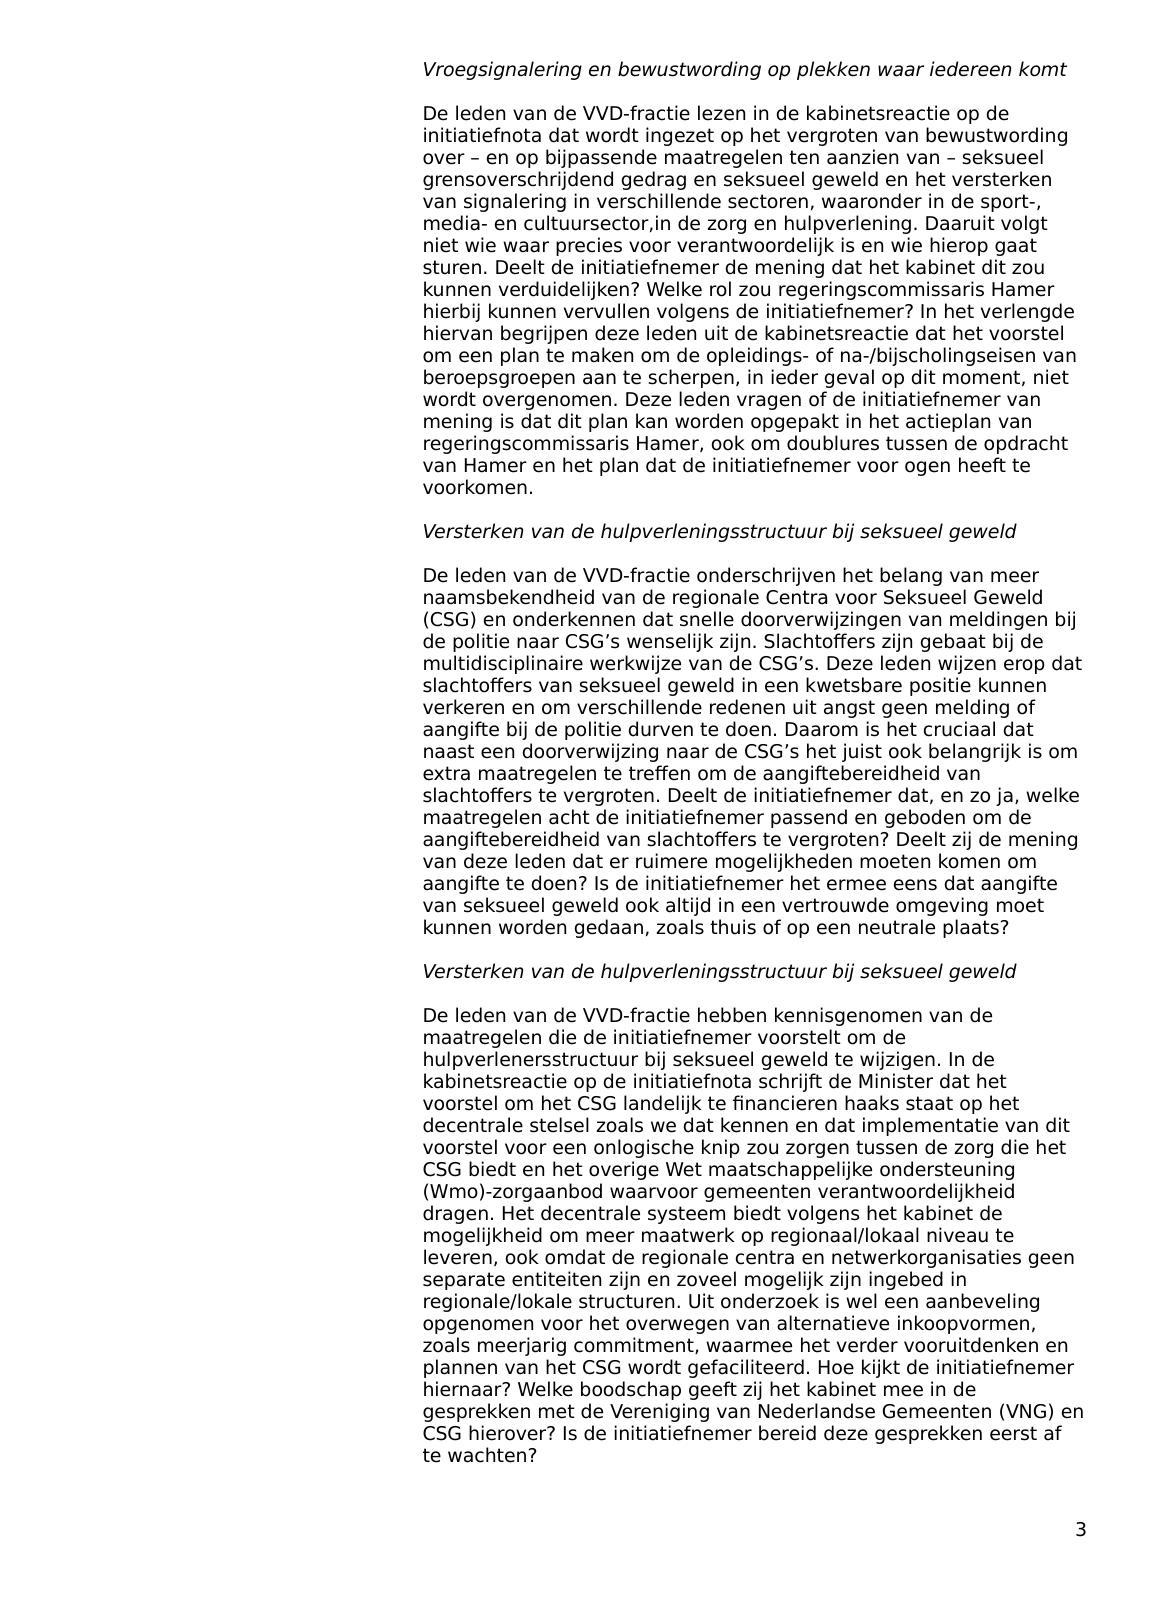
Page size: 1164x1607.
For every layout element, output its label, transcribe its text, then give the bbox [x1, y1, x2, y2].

text De leden van de VVD-fractie lezen in de kabinetsreactie op de initiatiefnota dat wordt ingezet op het vergroten van bewustwording over – en op bijpassende maatregelen ten aanzien van – seksueel grensoverschrijdend gedrag en seksueel geweld en het versterken van signalering in verschillende sectoren, waaronder in de sport-, media- en cultuursector,in de zorg en hulpverlening. Daaruit volgt niet wie waar precies voor verantwoordelijk is en wie hierop gaat sturen. Deelt de initiatiefnemer de mening dat het kabinet dit zou kunnen verduidelijken? Welke rol zou regeringscommissaris Hamer hierbij kunnen vervullen volgens de initiatiefnemer? In het verlengde hiervan begrijpen deze leden uit de kabinetsreactie dat het voorstel om een plan te maken om de opleidings- of na-/bijscholingseisen van beroepsgroepen aan te scherpen, in ieder geval op dit moment, niet wordt overgenomen. Deze leden vragen of de initiatiefnemer van mening is dat dit plan kan worden opgepakt in het actieplan van regeringscommissaris Hamer, ook om doublures tussen de opdracht van Hamer en het plan dat de initiatiefnemer voor ogen heeft te voorkomen. [422, 103, 1087, 499]
subtitle Versterken van de hulpverleningsstructuur bij seksueel geweld [422, 521, 1087, 543]
subtitle Vroegsignalering en bewustwording op plekken waar iedereen komt [422, 59, 1087, 81]
text De leden van de VVD-fractie onderschrijven het belang van meer naamsbekendheid van de regionale Centra voor Seksueel Geweld (CSG) en onderkennen dat snelle doorverwijzingen van meldingen bij de politie naar CSG’s wenselijk zijn. Slachtoffers zijn gebaat bij de multidisciplinaire werkwijze van de CSG’s. Deze leden wijzen erop dat slachtoffers van seksueel geweld in een kwetsbare positie kunnen verkeren en om verschillende redenen uit angst geen melding of aangifte bij de politie durven te doen. Daarom is het cruciaal dat naast een doorverwijzing naar de CSG’s het juist ook belangrijk is om extra maatregelen te treffen om de aangiftebereidheid van slachtoffers te vergroten. Deelt de initiatiefnemer dat, en zo ja, welke maatregelen acht de initiatiefnemer passend en geboden om de aangiftebereidheid van slachtoffers te vergroten? Deelt zij de mening van deze leden dat er ruimere mogelijkheden moeten komen om aangifte te doen? Is de initiatiefnemer het ermee eens dat aangifte van seksueel geweld ook altijd in een vertrouwde omgeving moet kunnen worden gedaan, zoals thuis of op een neutrale plaats? [422, 565, 1087, 939]
text De leden van de VVD-fractie hebben kennisgenomen van de maatregelen die de initiatiefnemer voorstelt om de hulpverlenersstructuur bij seksueel geweld te wijzigen. In de kabinetsreactie op de initiatiefnota schrijft de Minister dat het voorstel om het CSG landelijk te financieren haaks staat op het decentrale stelsel zoals we dat kennen en dat implementatie van dit voorstel voor een onlogische knip zou zorgen tussen de zorg die het CSG biedt en het overige Wet maatschappelijke ondersteuning (Wmo)-zorgaanbod waarvoor gemeenten verantwoordelijkheid dragen. Het decentrale systeem biedt volgens het kabinet de mogelijkheid om meer maatwerk op regionaal/lokaal niveau te leveren, ook omdat de regionale centra en netwerkorganisaties geen separate entiteiten zijn en zoveel mogelijk zijn ingebed in regionale/lokale structuren. Uit onderzoek is wel een aanbeveling opgenomen voor het overwegen van alternatieve inkoopvormen, zoals meerjarig commitment, waarmee het verder vooruitdenken en plannen van het CSG wordt gefaciliteerd. Hoe kijkt de initiatiefnemer hiernaar? Welke boodschap geeft zij het kabinet mee in de gesprekken met de Vereniging van Nederlandse Gemeenten (VNG) en CSG hierover? Is de initiatiefnemer bereid deze gesprekken eerst af te wachten? [422, 1005, 1087, 1467]
subtitle Versterken van de hulpverleningsstructuur bij seksueel geweld [422, 961, 1087, 983]
